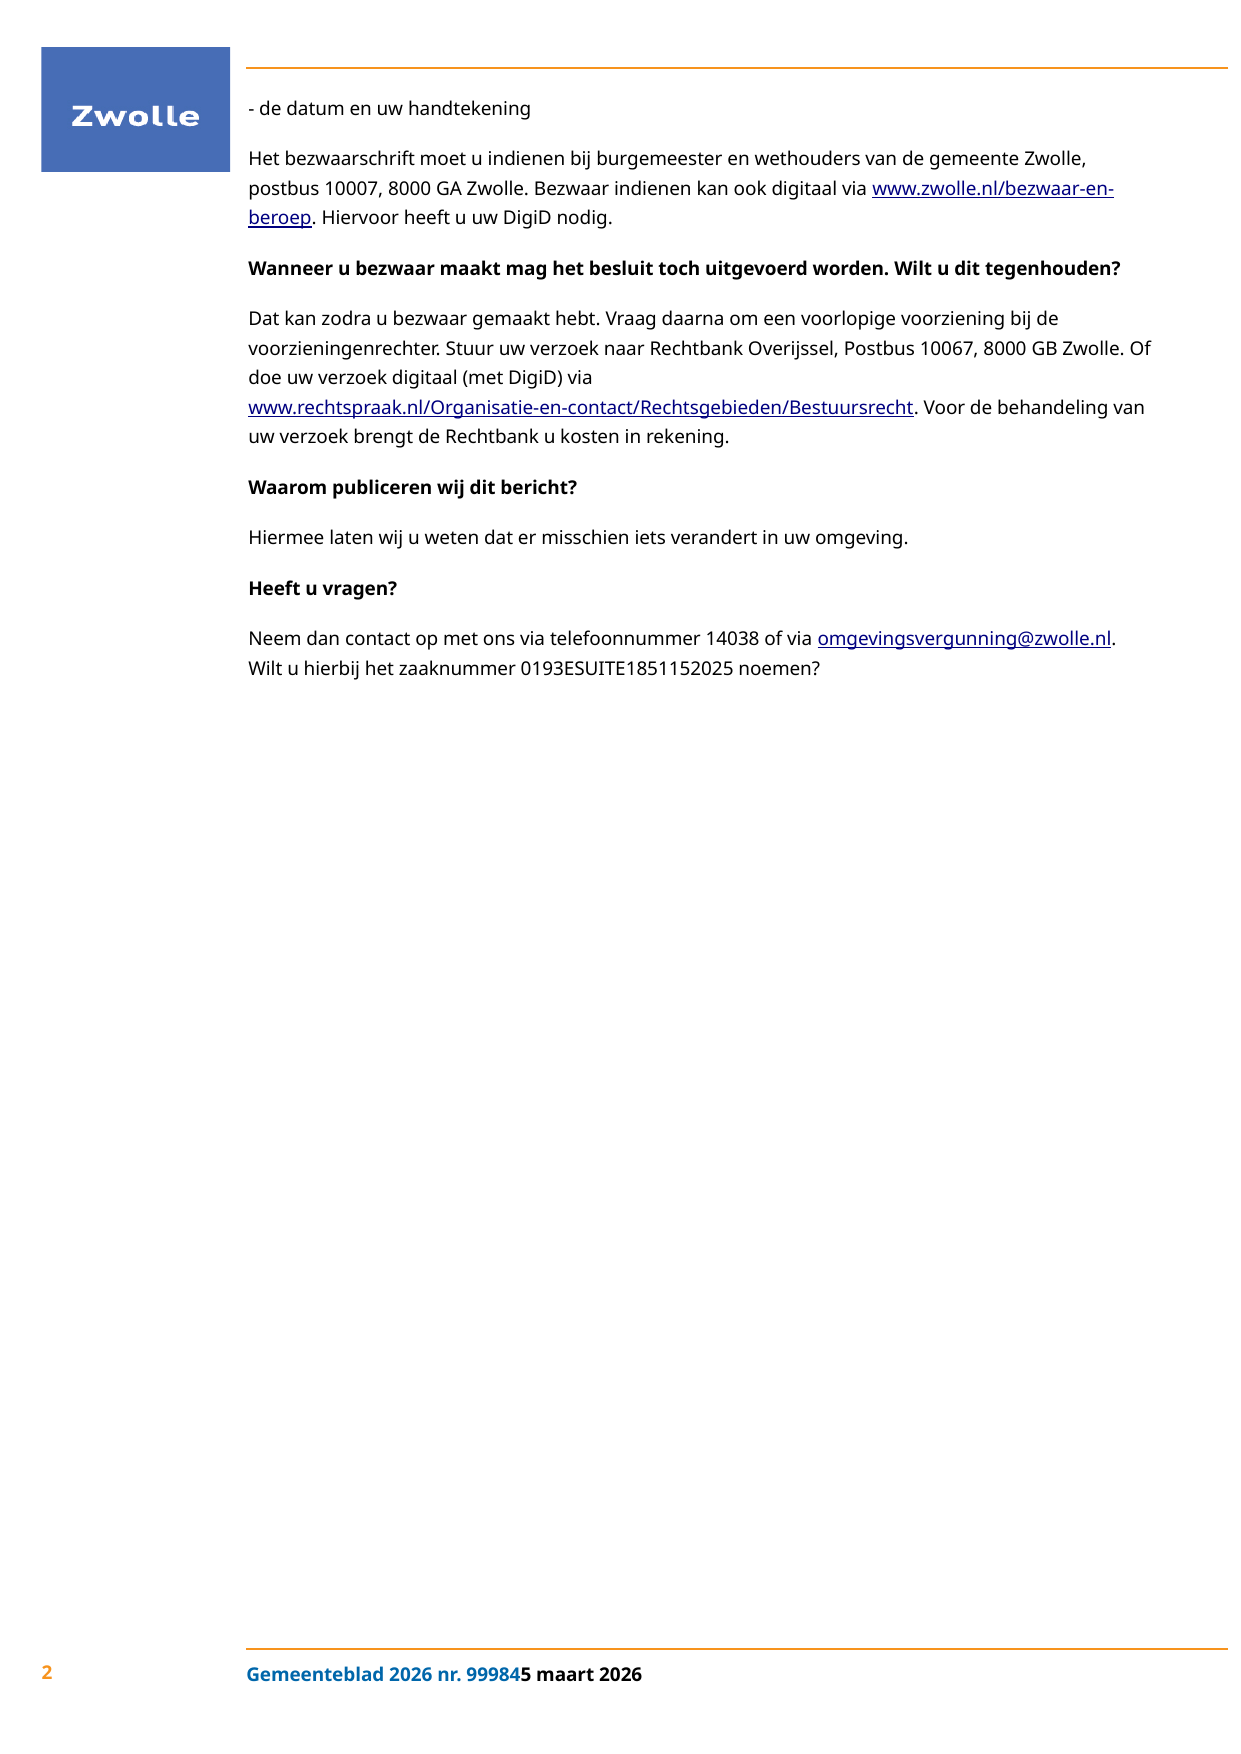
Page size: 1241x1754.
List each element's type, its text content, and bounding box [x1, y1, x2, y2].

text Het bezwaarschrift moet u indienen bij burgemeester en wethouders van de gemeente Zwolle, postbus 10007, 8000 GA Zwolle. Bezwaar indienen kan ook digitaal via www.zwolle.nl/bezwaar-en-beroep. Hiervoor heeft u uw DigiD nodig. [248, 145, 1152, 230]
text Waarom publiceren wij dit bericht? [248, 474, 1152, 500]
text - de datum en uw handtekening [248, 95, 1152, 121]
picture [41, 47, 231, 172]
text Neem dan contact op met ons via telefoonnummer 14038 of via omgevingsvergunning@zwolle.nl. Wilt u hierbij het zaaknummer 0193ESUITE1851152025 noemen? [248, 625, 1152, 681]
text Wanneer u bezwaar maakt mag het besluit toch uitgevoerd worden. Wilt u dit tegenhouden? [248, 255, 1152, 281]
text Hiermee laten wij u weten dat er misschien iets verandert in uw omgeving. [248, 524, 1152, 550]
text Dat kan zodra u bezwaar gemaakt hebt. Vraag daarna om een voorlopige voorziening bij de voorzieningenrechter. Stuur uw verzoek naar Rechtbank Overijssel, Postbus 10067, 8000 GB Zwolle. Of doe uw verzoek digitaal (met DigiD) via www.rechtspraak.nl/Organisatie-en-contact/Rechtsgebieden/Bestuursrecht. Voor de behandeling van uw verzoek brengt de Rechtbank u kosten in rekening. [248, 305, 1152, 449]
text Heeft u vragen? [248, 575, 1152, 601]
